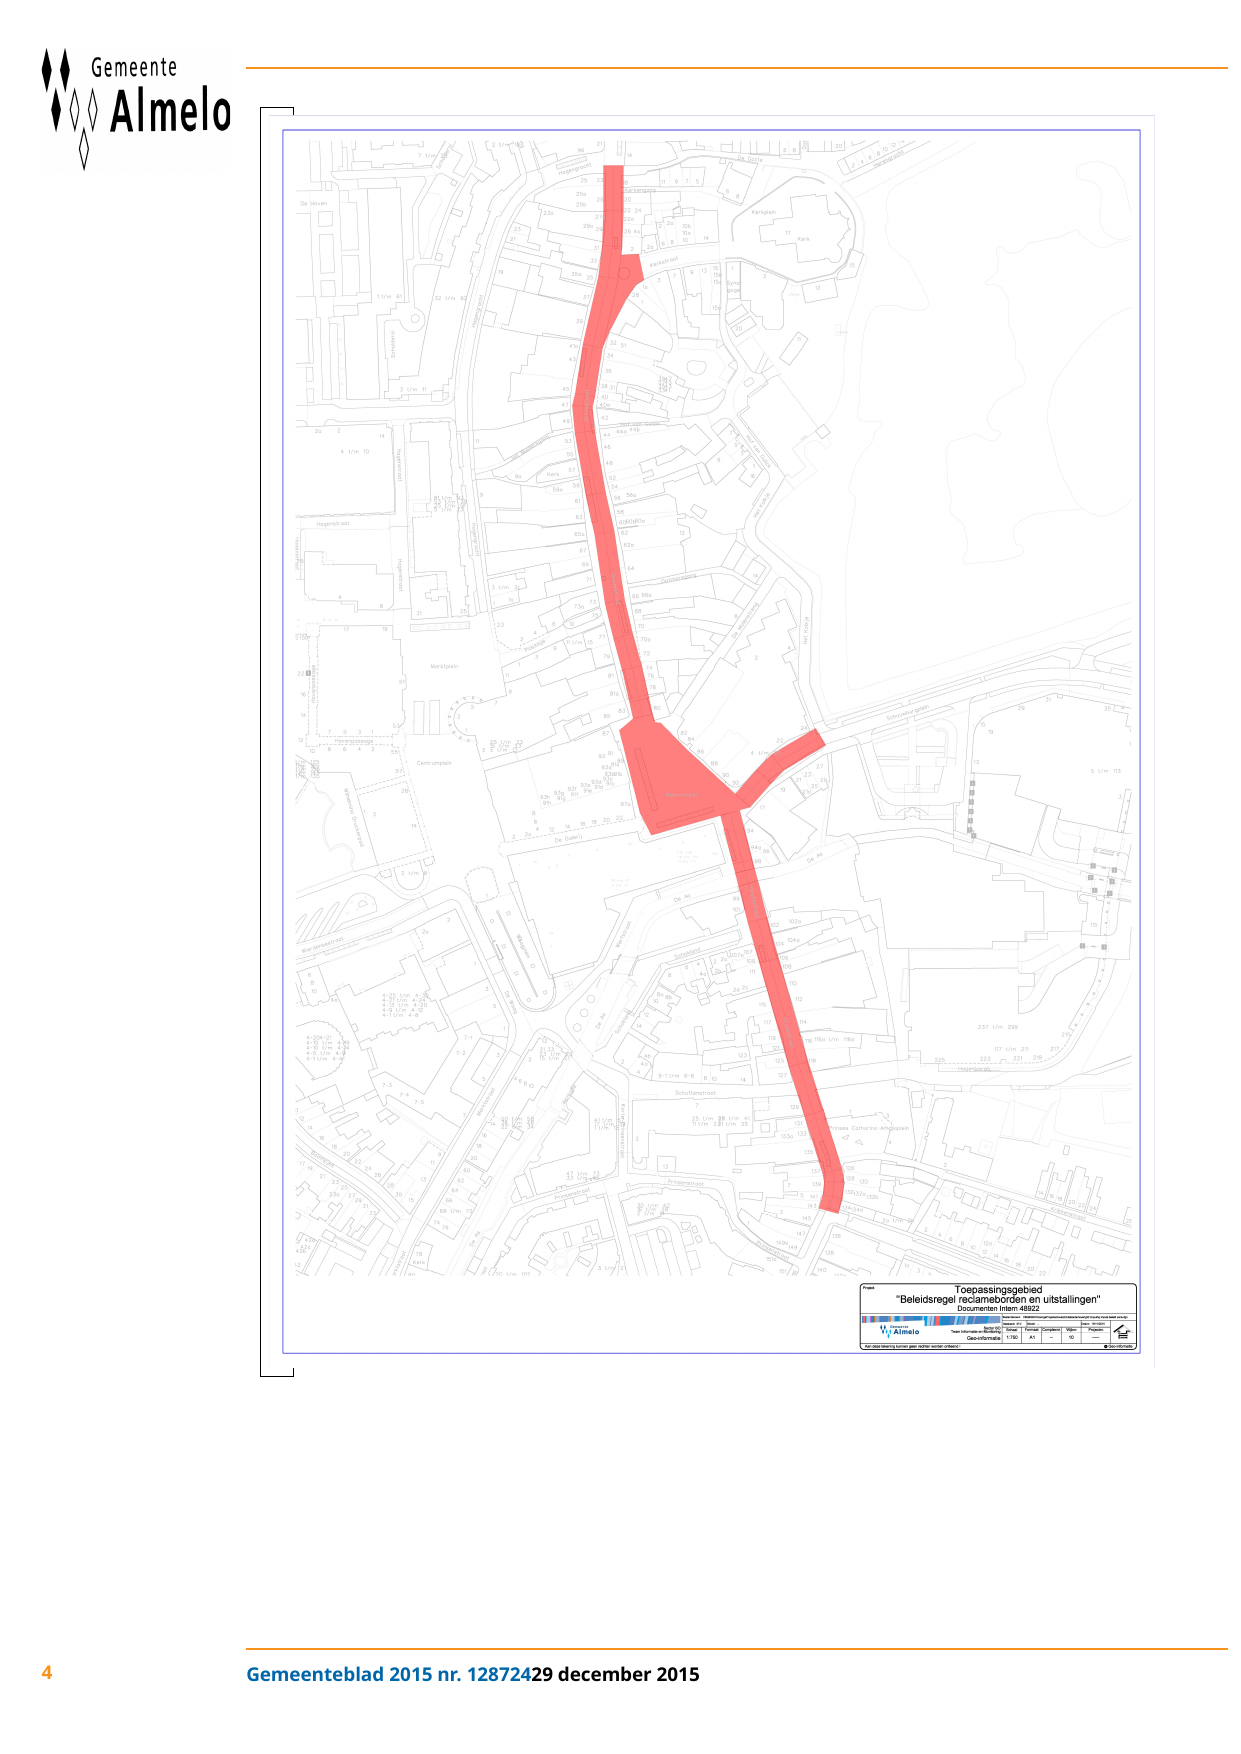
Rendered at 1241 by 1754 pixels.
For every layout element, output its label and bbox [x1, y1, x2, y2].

picture [41, 47, 231, 172]
